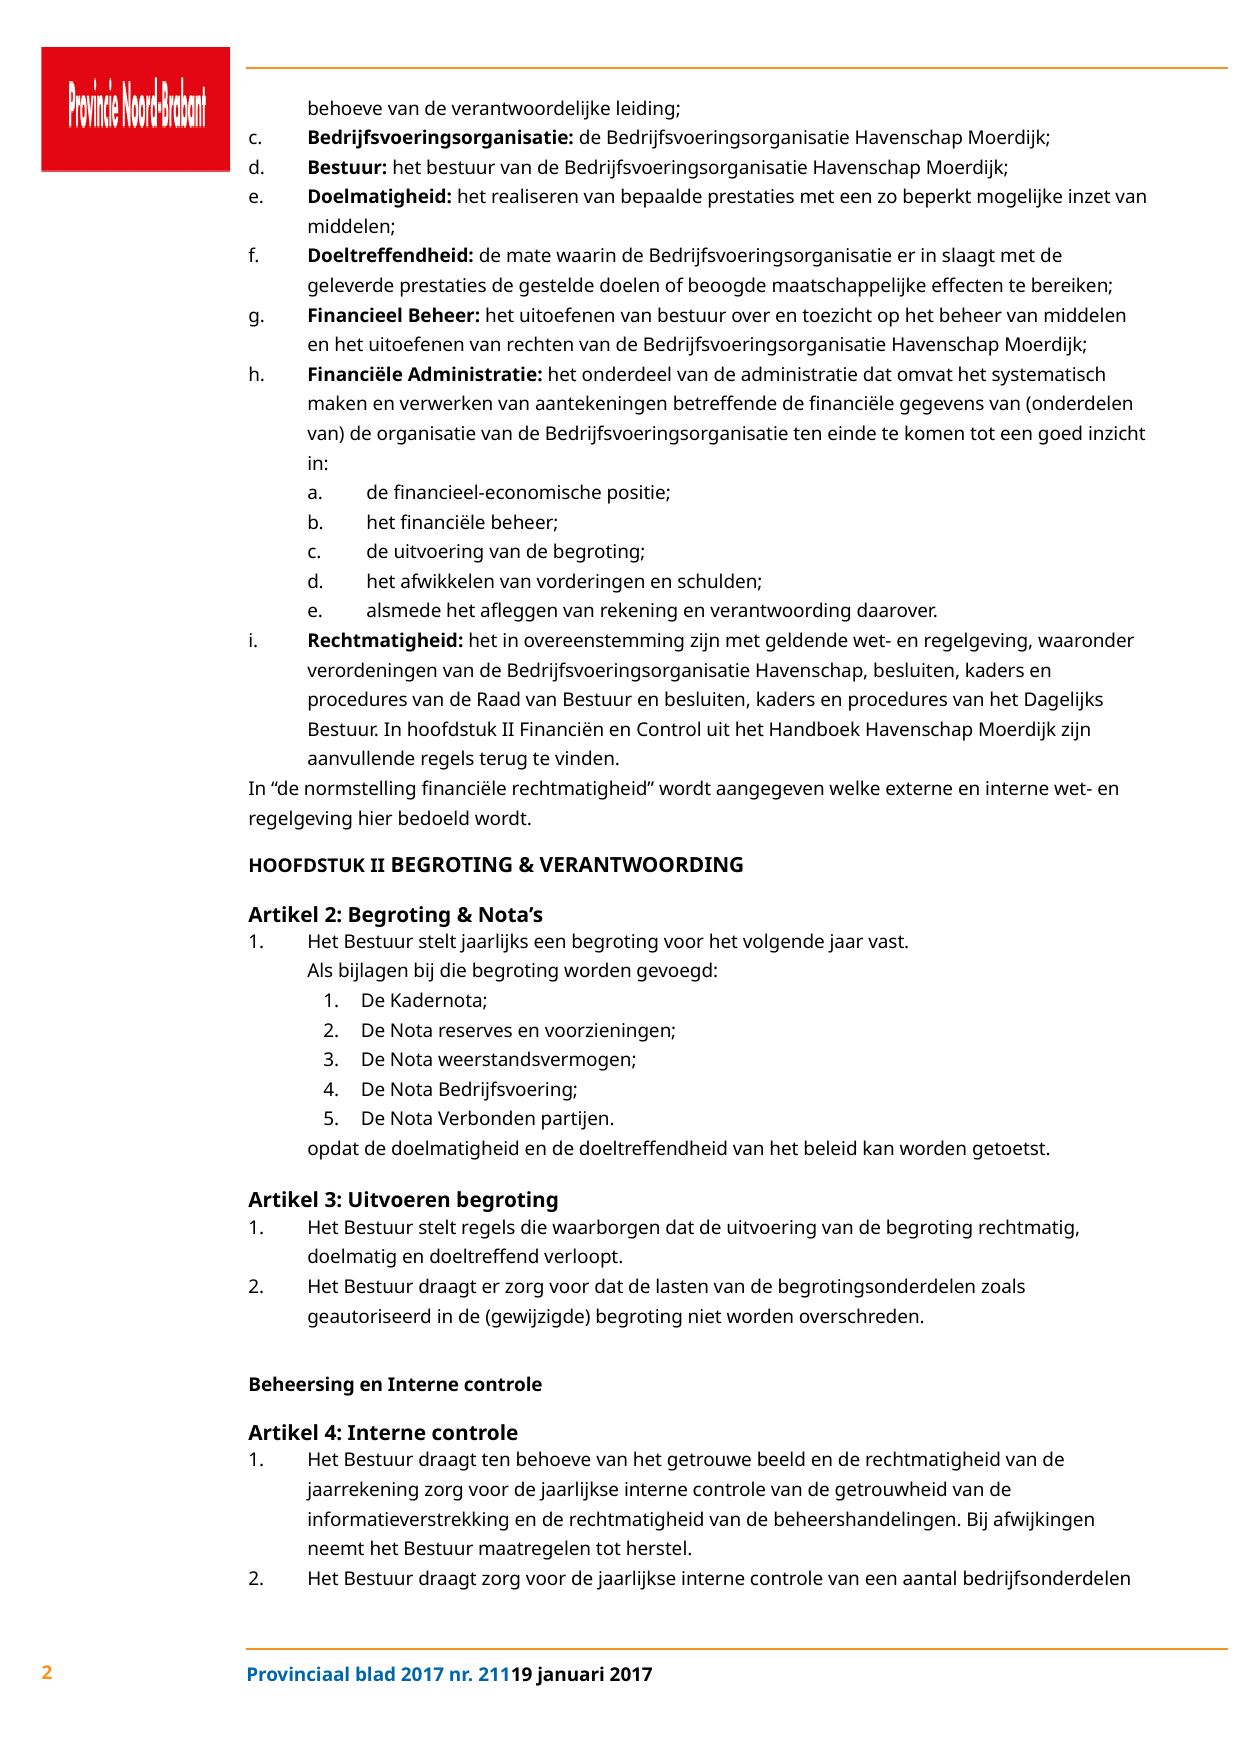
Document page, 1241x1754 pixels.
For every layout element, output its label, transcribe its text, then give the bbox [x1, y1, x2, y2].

list Bedrijfsvoeringsorganisatie: de Bedrijfsvoeringsorganisatie Havenschap Moerdijk; [248, 124, 1152, 150]
list De Nota weerstandsvermogen; [323, 1046, 1152, 1072]
text Artikel 2: Begroting & Nota’s [248, 900, 1152, 928]
list opdat de doelmatigheid en de doeltreffendheid van het beleid kan worden getoetst. [248, 1135, 1152, 1161]
list Rechtmatigheid: het in overeenstemming zijn met geldende wet- en regelgeving, waaronder verordeningen van de Bedrijfsvoeringsorganisatie Havenschap, besluiten, kaders en procedures van de Raad van Bestuur en besluiten, kaders en procedures van het Dagelijks Bestuur. In hoofdstuk II Financiën en Control uit het Handboek Havenschap Moerdijk zijn aanvullende regels terug te vinden. [248, 627, 1152, 771]
text Artikel 3: Uitvoeren begroting [248, 1186, 1152, 1214]
picture [41, 47, 231, 172]
text HOOFDSTUK II BEGROTING & VERANTWOORDING [248, 850, 1152, 879]
list Bestuur: het bestuur van de Bedrijfsvoeringsorganisatie Havenschap Moerdijk; [248, 154, 1152, 180]
list Het Bestuur stelt jaarlijks een begroting voor het volgende jaar vast. [248, 928, 1152, 954]
list De Nota Bedrijfsvoering; [323, 1076, 1152, 1102]
list het financiële beheer; [307, 509, 1152, 535]
list Financieel Beheer: het uitoefenen van bestuur over en toezicht op het beheer van middelen en het uitoefenen van rechten van de Bedrijfsvoeringsorganisatie Havenschap Moerdijk; [248, 302, 1152, 357]
list De Nota reserves en voorzieningen; [323, 1017, 1152, 1043]
list Het Bestuur draagt ten behoeve van het getrouwe beeld en de rechtmatigheid van de jaarrekening zorg voor de jaarlijkse interne controle van de getrouwheid van de informatieverstrekking en de rechtmatigheid van de beheershandelingen. Bij afwijkingen neemt het Bestuur maatregelen tot herstel. [248, 1447, 1152, 1561]
list Als bijlagen bij die begroting worden gevoegd: [248, 958, 1152, 983]
list de uitvoering van de begroting; [307, 538, 1152, 564]
text Artikel 4: Interne controle [248, 1418, 1152, 1447]
list Financiële Administratie: het onderdeel van de administratie dat omvat het systematisch maken en verwerken van aantekeningen betreffende de financiële gegevens van (onderdelen van) de organisatie van de Bedrijfsvoeringsorganisatie ten einde te komen tot een goed inzicht in: [248, 361, 1152, 476]
list de financieel-economische positie; [307, 479, 1152, 505]
list behoeve van de verantwoordelijke leiding; [248, 95, 1152, 121]
list het afwikkelen van vorderingen en schulden; [307, 568, 1152, 594]
text In “de normstelling financiële rechtmatigheid” wordt aangegeven welke externe en interne wet- en regelgeving hier bedoeld wordt. [248, 775, 1152, 831]
list De Kadernota; [323, 987, 1152, 1013]
text Beheersing en Interne controle [248, 1372, 1152, 1397]
list De Nota Verbonden partijen. [323, 1106, 1152, 1131]
list Het Bestuur stelt regels die waarborgen dat de uitvoering van de begroting rechtmatig, doelmatig en doeltreffend verloopt. [248, 1214, 1152, 1269]
list Het Bestuur draagt zorg voor de jaarlijkse interne controle van een aantal bedrijfsonderdelen [248, 1565, 1152, 1591]
list Doelmatigheid: het realiseren van bepaalde prestaties met een zo beperkt mogelijke inzet van middelen; [248, 183, 1152, 239]
list alsmede het afleggen van rekening en verantwoording daarover. [307, 598, 1152, 623]
list Het Bestuur draagt er zorg voor dat de lasten van de begrotingsonderdelen zoals geautoriseerd in de (gewijzigde) begroting niet worden overschreden. [248, 1273, 1152, 1328]
list Doeltreffendheid: de mate waarin de Bedrijfsvoeringsorganisatie er in slaagt met de geleverde prestaties de gestelde doelen of beoogde maatschappelijke effecten te bereiken; [248, 243, 1152, 298]
